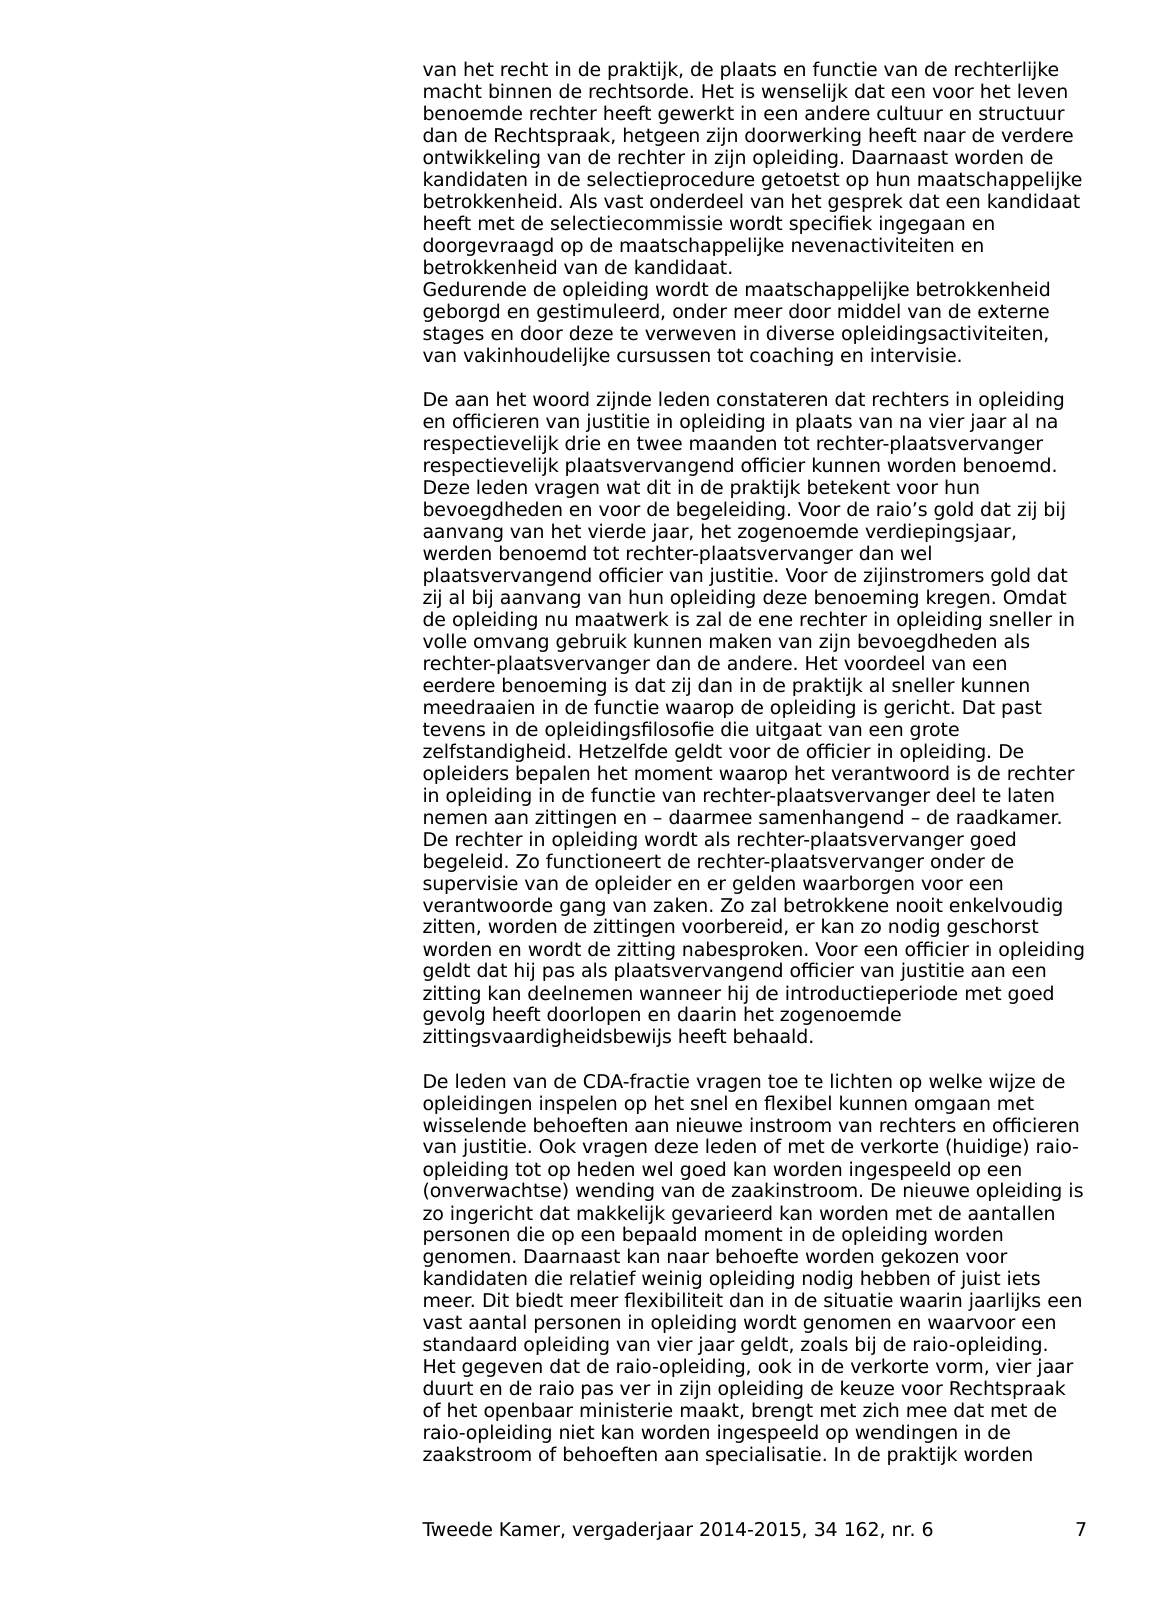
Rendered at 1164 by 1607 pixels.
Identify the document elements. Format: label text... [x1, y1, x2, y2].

text Gedurende de opleiding wordt de maatschappelijke betrokkenheid geborgd en gestimuleerd, onder meer door middel van de externe stages en door deze te verweven in diverse opleidingsactiviteiten, van vakinhoudelijke cursussen tot coaching en intervisie. [422, 279, 1087, 367]
text De leden van de CDA-fractie vragen toe te lichten op welke wijze de opleidingen inspelen op het snel en flexibel kunnen omgaan met wisselende behoeften aan nieuwe instroom van rechters en officieren van justitie. Ook vragen deze leden of met de verkorte (huidige) raio-opleiding tot op heden wel goed kan worden ingespeeld op een (onverwachtse) wending van de zaakinstroom. De nieuwe opleiding is zo ingericht dat makkelijk gevarieerd kan worden met de aantallen personen die op een bepaald moment in de opleiding worden genomen. Daarnaast kan naar behoefte worden gekozen voor kandidaten die relatief weinig opleiding nodig hebben of juist iets meer. Dit biedt meer flexibiliteit dan in de situatie waarin jaarlijks een vast aantal personen in opleiding wordt genomen en waarvoor een standaard opleiding van vier jaar geldt, zoals bij de raio-opleiding. Het gegeven dat de raio-opleiding, ook in de verkorte vorm, vier jaar duurt en de raio pas ver in zijn opleiding de keuze voor Rechtspraak of het openbaar ministerie maakt, brengt met zich mee dat met de raio-opleiding niet kan worden ingespeeld op wendingen in de zaakstroom of behoeften aan specialisatie. In de praktijk worden [422, 1071, 1087, 1466]
text De aan het woord zijnde leden constateren dat rechters in opleiding en officieren van justitie in opleiding in plaats van na vier jaar al na respectievelijk drie en twee maanden tot rechter-plaatsvervanger respectievelijk plaatsvervangend officier kunnen worden benoemd. Deze leden vragen wat dit in de praktijk betekent voor hun bevoegdheden en voor de begeleiding. Voor de raio’s gold dat zij bij aanvang van het vierde jaar, het zogenoemde verdiepingsjaar, werden benoemd tot rechter-plaatsvervanger dan wel plaatsvervangend officier van justitie. Voor de zijinstromers gold dat zij al bij aanvang van hun opleiding deze benoeming kregen. Omdat de opleiding nu maatwerk is zal de ene rechter in opleiding sneller in volle omvang gebruik kunnen maken van zijn bevoegdheden als rechter-plaatsvervanger dan de andere. Het voordeel van een eerdere benoeming is dat zij dan in de praktijk al sneller kunnen meedraaien in de functie waarop de opleiding is gericht. Dat past tevens in de opleidingsfilosofie die uitgaat van een grote zelfstandigheid. Hetzelfde geldt voor de officier in opleiding. De opleiders bepalen het moment waarop het verantwoord is de rechter in opleiding in de functie van rechter-plaatsvervanger deel te laten nemen aan zittingen en – daarmee samenhangend – de raadkamer. De rechter in opleiding wordt als rechter-plaatsvervanger goed begeleid. Zo functioneert de rechter-plaatsvervanger onder de supervisie van de opleider en er gelden waarborgen voor een verantwoorde gang van zaken. Zo zal betrokkene nooit enkelvoudig zitten, worden de zittingen voorbereid, er kan zo nodig geschorst worden en wordt de zitting nabesproken. Voor een officier in opleiding geldt dat hij pas als plaatsvervangend officier van justitie aan een zitting kan deelnemen wanneer hij de introductieperiode met goed gevolg heeft doorlopen en daarin het zogenoemde zittingsvaardigheidsbewijs heeft behaald. [422, 389, 1087, 1048]
text van het recht in de praktijk, de plaats en functie van de rechterlijke macht binnen de rechtsorde. Het is wenselijk dat een voor het leven benoemde rechter heeft gewerkt in een andere cultuur en structuur dan de Rechtspraak, hetgeen zijn doorwerking heeft naar de verdere ontwikkeling van de rechter in zijn opleiding. Daarnaast worden de kandidaten in de selectieprocedure getoetst op hun maatschappelijke betrokkenheid. Als vast onderdeel van het gesprek dat een kandidaat heeft met de selectiecommissie wordt specifiek ingegaan en doorgevraagd op de maatschappelijke nevenactiviteiten en betrokkenheid van de kandidaat. [422, 59, 1087, 279]
